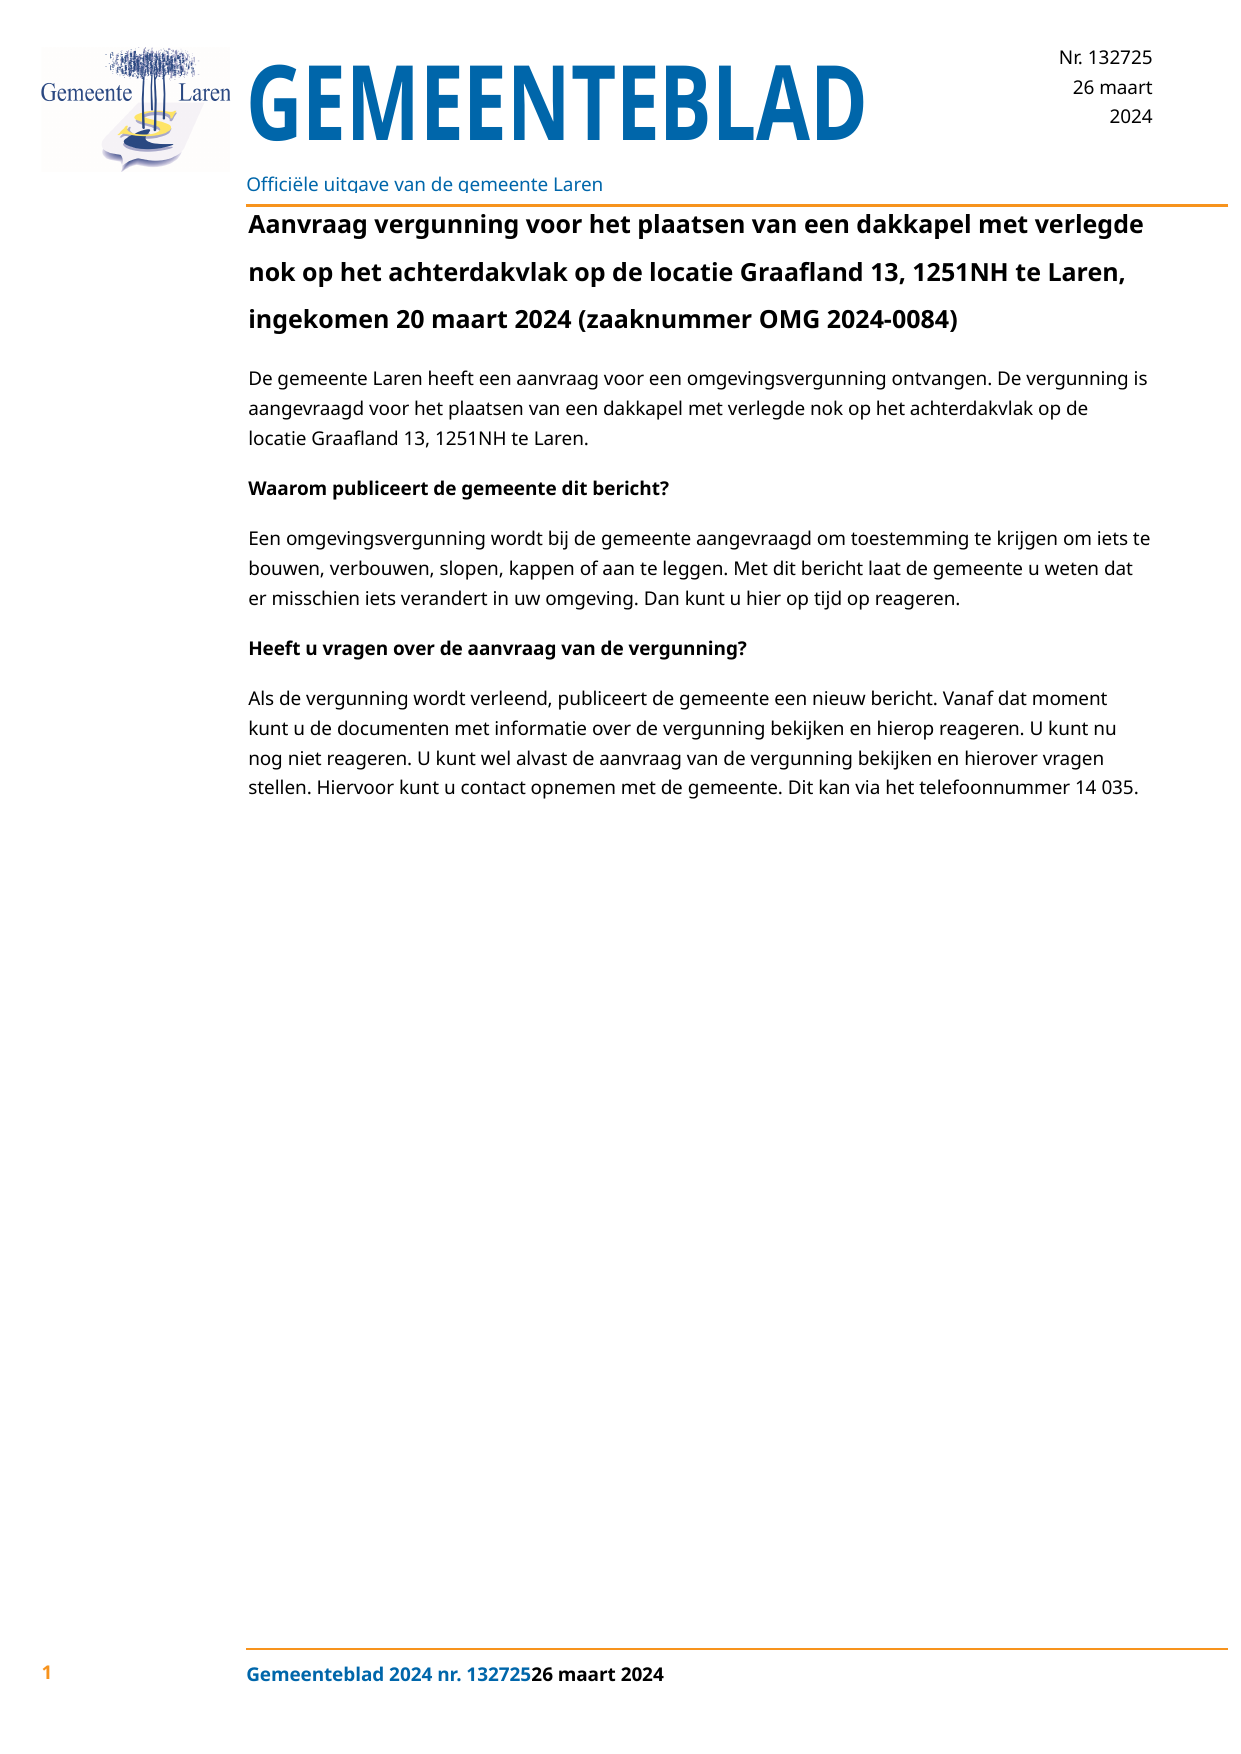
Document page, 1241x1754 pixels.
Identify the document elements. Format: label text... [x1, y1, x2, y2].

text Een omgevingsvergunning wordt bij de gemeente aangevraagd om toestemming te krijgen om iets te bouwen, verbouwen, slopen, kappen of aan te leggen. Met dit bericht laat de gemeente u weten dat er misschien iets verandert in uw omgeving. Dan kunt u hier op tijd op reageren. [248, 526, 1152, 610]
text Waarom publiceert de gemeente dit bericht? [248, 475, 1152, 501]
text Als de vergunning wordt verleend, publiceert de gemeente een nieuw bericht. Vanaf dat moment kunt u de documenten met informatie over de vergunning bekijken en hierop reageren. U kunt nu nog niet reageren. U kunt wel alvast de aanvraag van de vergunning bekijken en hierover vragen stellen. Hiervoor kunt u contact opnemen met de gemeente. Dit kan via het telefoonnummer 14 035. [248, 686, 1152, 800]
text Aanvraag vergunning voor het plaatsen van een dakkapel met verlegde nok op het achterdakvlak op de locatie Graafland 13, 1251NH te Laren, ingekomen 20 maart 2024 (zaaknummer OMG 2024-0084) [248, 207, 1152, 336]
picture [41, 47, 231, 172]
text Heeft u vragen over de aanvraag van de vergunning? [248, 635, 1152, 661]
text De gemeente Laren heeft een aanvraag voor een omgevingsvergunning ontvangen. De vergunning is aangevraagd voor het plaatsen van een dakkapel met verlegde nok op het achterdakvlak op de locatie Graafland 13, 1251NH te Laren. [248, 366, 1152, 450]
